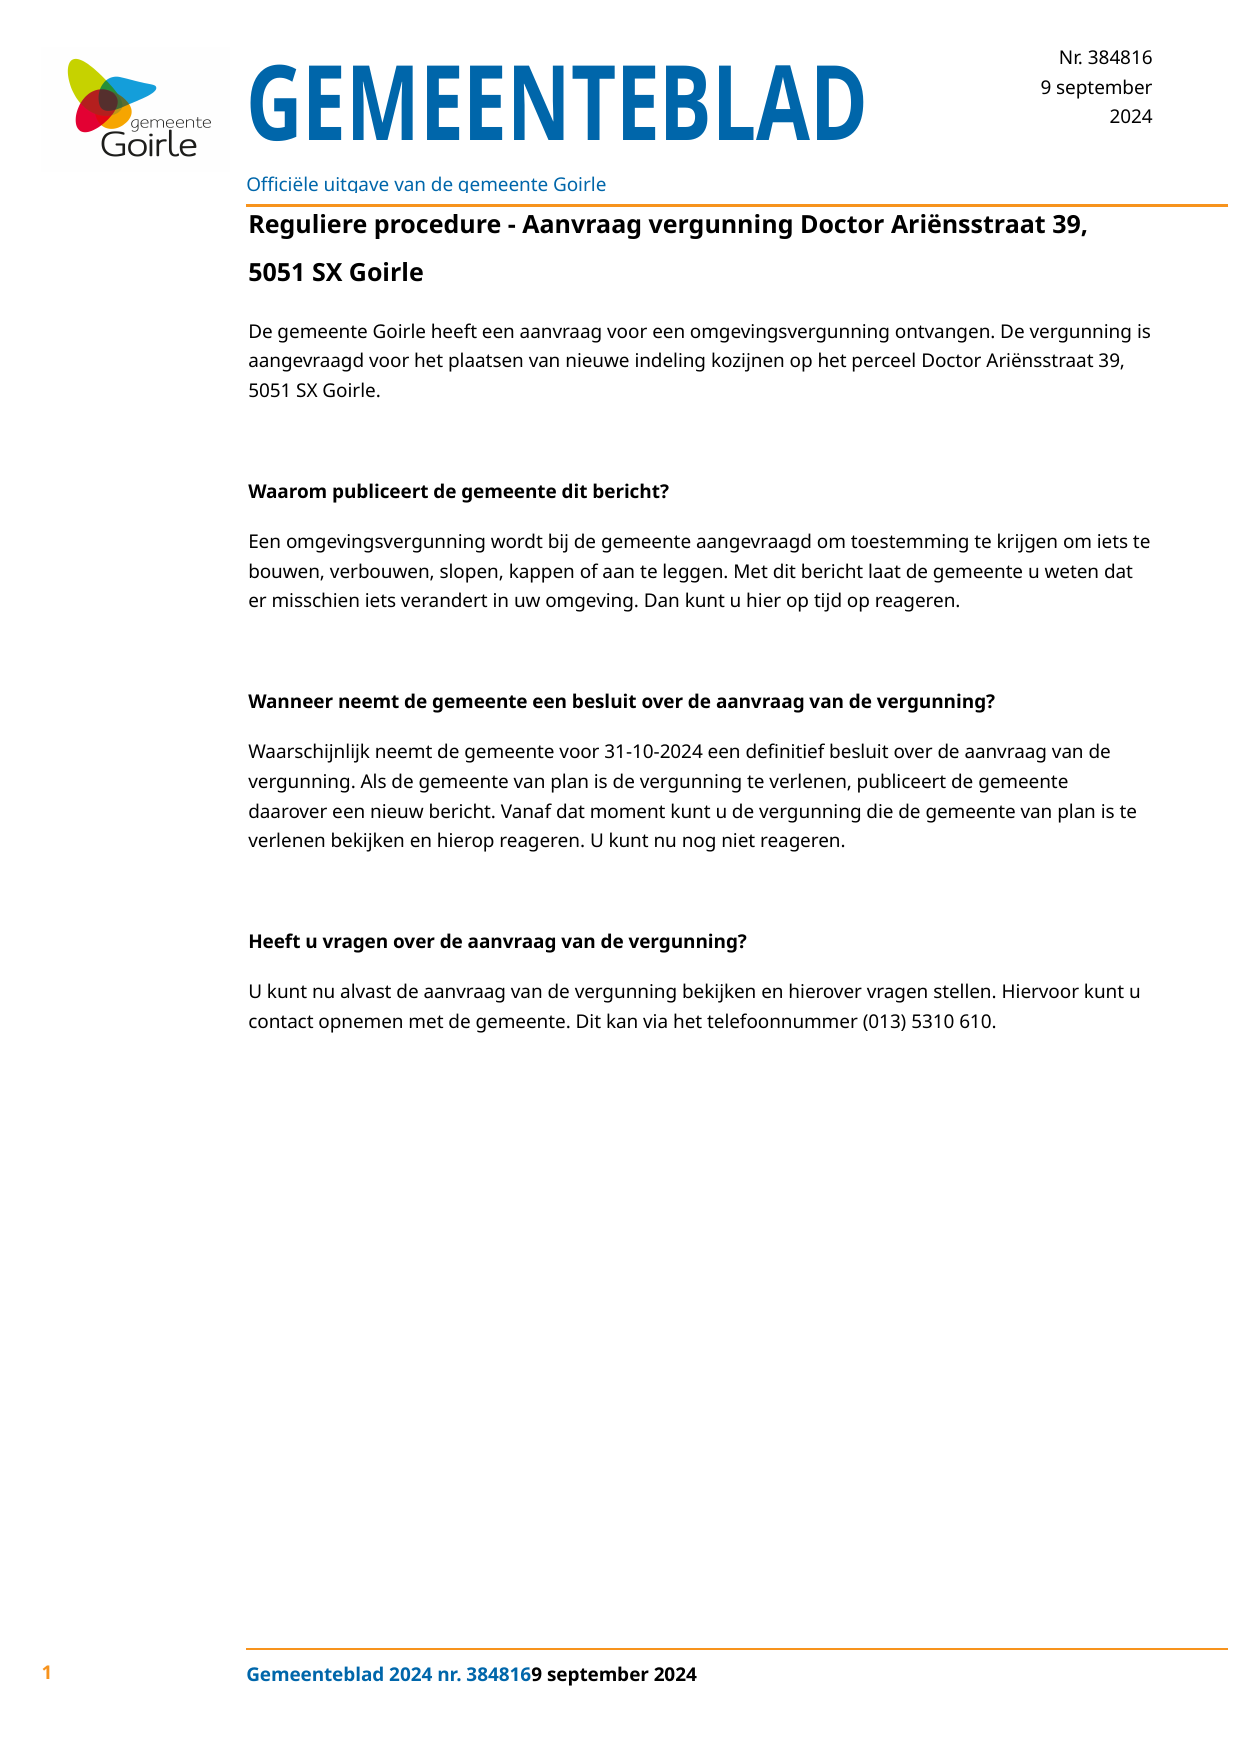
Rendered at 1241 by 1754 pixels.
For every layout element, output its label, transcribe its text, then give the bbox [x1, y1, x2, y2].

text Heeft u vragen over de aanvraag van de vergunning? [248, 928, 1152, 954]
text U kunt nu alvast de aanvraag van de vergunning bekijken en hierover vragen stellen. Hiervoor kunt u contact opnemen met de gemeente. Dit kan via het telefoonnummer (013) 5310 610. [248, 979, 1152, 1034]
text Een omgevingsvergunning wordt bij de gemeente aangevraagd om toestemming te krijgen om iets te bouwen, verbouwen, slopen, kappen of aan te leggen. Met dit bericht laat de gemeente u weten dat er misschien iets verandert in uw omgeving. Dan kunt u hier op tijd op reageren. [248, 528, 1152, 613]
text Wanneer neemt de gemeente een besluit over de aanvraag van de vergunning? [248, 688, 1152, 714]
text Reguliere procedure - Aanvraag vergunning Doctor Ariënsstraat 39, 5051 SX Goirle [248, 207, 1152, 288]
text Waarschijnlijk neemt de gemeente voor 31-10-2024 een definitief besluit over de aanvraag van de vergunning. Als de gemeente van plan is de vergunning te verlenen, publiceert de gemeente daarover een nieuw bericht. Vanaf dat moment kunt u de vergunning die de gemeente van plan is te verlenen bekijken en hierop reageren. U kunt nu nog niet reageren. [248, 739, 1152, 853]
text De gemeente Goirle heeft een aanvraag voor een omgevingsvergunning ontvangen. De vergunning is aangevraagd voor het plaatsen van nieuwe indeling kozijnen op het perceel Doctor Ariënsstraat 39, 5051 SX Goirle. [248, 318, 1152, 403]
picture [41, 47, 231, 172]
text Waarom publiceert de gemeente dit bericht? [248, 478, 1152, 504]
